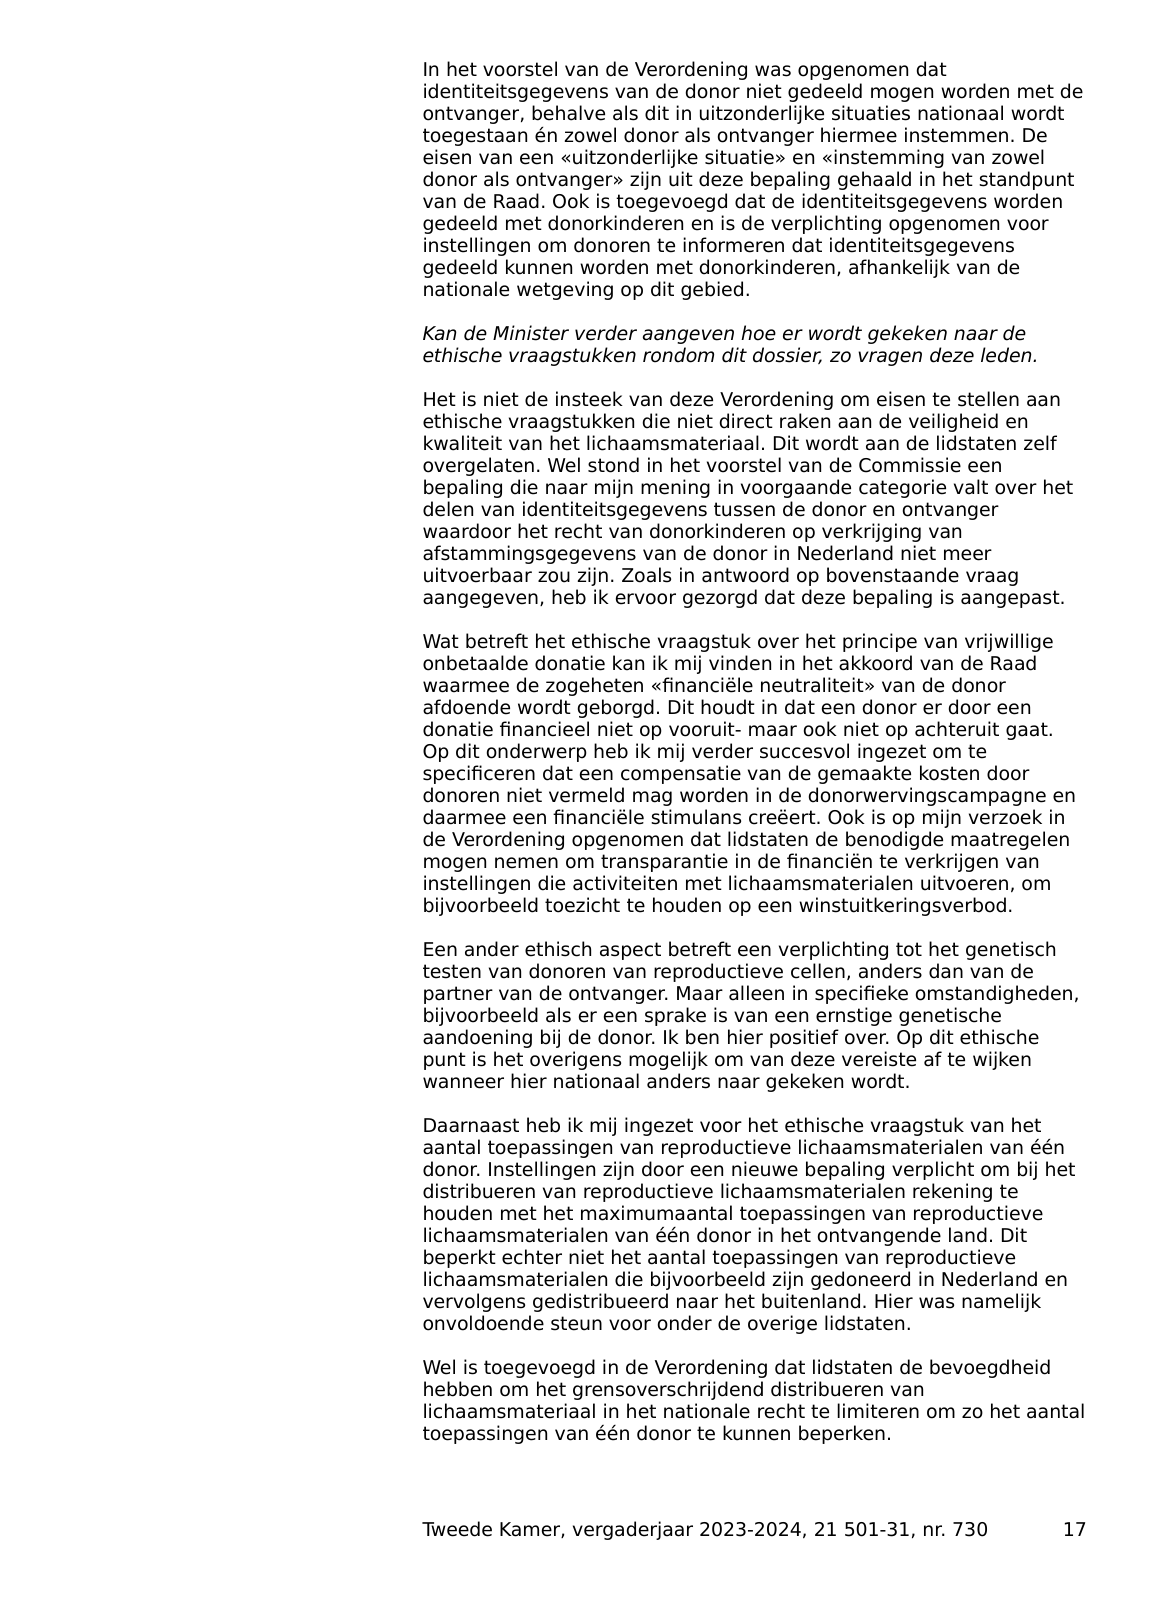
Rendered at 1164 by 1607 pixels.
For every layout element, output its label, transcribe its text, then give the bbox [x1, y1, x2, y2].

text In het voorstel van de Verordening was opgenomen dat identiteitsgegevens van de donor niet gedeeld mogen worden met de ontvanger, behalve als dit in uitzonderlijke situaties nationaal wordt toegestaan én zowel donor als ontvanger hiermee instemmen. De eisen van een «uitzonderlijke situatie» en «instemming van zowel donor als ontvanger» zijn uit deze bepaling gehaald in het standpunt van de Raad. Ook is toegevoegd dat de identiteitsgegevens worden gedeeld met donorkinderen en is de verplichting opgenomen voor instellingen om donoren te informeren dat identiteitsgegevens gedeeld kunnen worden met donorkinderen, afhankelijk van de nationale wetgeving op dit gebied. [422, 59, 1087, 301]
text Een ander ethisch aspect betreft een verplichting tot het genetisch testen van donoren van reproductieve cellen, anders dan van de partner van de ontvanger. Maar alleen in specifieke omstandigheden, bijvoorbeeld als er een sprake is van een ernstige genetische aandoening bij de donor. Ik ben hier positief over. Op dit ethische punt is het overigens mogelijk om van deze vereiste af te wijken wanneer hier nationaal anders naar gekeken wordt. [422, 939, 1087, 1093]
text Daarnaast heb ik mij ingezet voor het ethische vraagstuk van het aantal toepassingen van reproductieve lichaamsmaterialen van één donor. Instellingen zijn door een nieuwe bepaling verplicht om bij het distribueren van reproductieve lichaamsmaterialen rekening te houden met het maximumaantal toepassingen van reproductieve lichaamsmaterialen van één donor in het ontvangende land. Dit beperkt echter niet het aantal toepassingen van reproductieve lichaamsmaterialen die bijvoorbeeld zijn gedoneerd in Nederland en vervolgens gedistribueerd naar het buitenland. Hier was namelijk onvoldoende steun voor onder de overige lidstaten. [422, 1115, 1087, 1335]
text Wel is toegevoegd in de Verordening dat lidstaten de bevoegdheid hebben om het grensoverschrijdend distribueren van lichaamsmateriaal in het nationale recht te limiteren om zo het aantal toepassingen van één donor te kunnen beperken. [422, 1357, 1087, 1445]
text Kan de Minister verder aangeven hoe er wordt gekeken naar de ethische vraagstukken rondom dit dossier, zo vragen deze leden. [422, 323, 1087, 367]
text Het is niet de insteek van deze Verordening om eisen te stellen aan ethische vraagstukken die niet direct raken aan de veiligheid en kwaliteit van het lichaamsmateriaal. Dit wordt aan de lidstaten zelf overgelaten. Wel stond in het voorstel van de Commissie een bepaling die naar mijn mening in voorgaande categorie valt over het delen van identiteitsgegevens tussen de donor en ontvanger waardoor het recht van donorkinderen op verkrijging van afstammingsgegevens van de donor in Nederland niet meer uitvoerbaar zou zijn. Zoals in antwoord op bovenstaande vraag aangegeven, heb ik ervoor gezorgd dat deze bepaling is aangepast. [422, 389, 1087, 609]
text Wat betreft het ethische vraagstuk over het principe van vrijwillige onbetaalde donatie kan ik mij vinden in het akkoord van de Raad waarmee de zogeheten «financiële neutraliteit» van de donor afdoende wordt geborgd. Dit houdt in dat een donor er door een donatie financieel niet op vooruit- maar ook niet op achteruit gaat. Op dit onderwerp heb ik mij verder succesvol ingezet om te specificeren dat een compensatie van de gemaakte kosten door donoren niet vermeld mag worden in de donorwervingscampagne en daarmee een financiële stimulans creëert. Ook is op mijn verzoek in de Verordening opgenomen dat lidstaten de benodigde maatregelen mogen nemen om transparantie in de financiën te verkrijgen van instellingen die activiteiten met lichaamsmaterialen uitvoeren, om bijvoorbeeld toezicht te houden op een winstuitkeringsverbod. [422, 631, 1087, 917]
